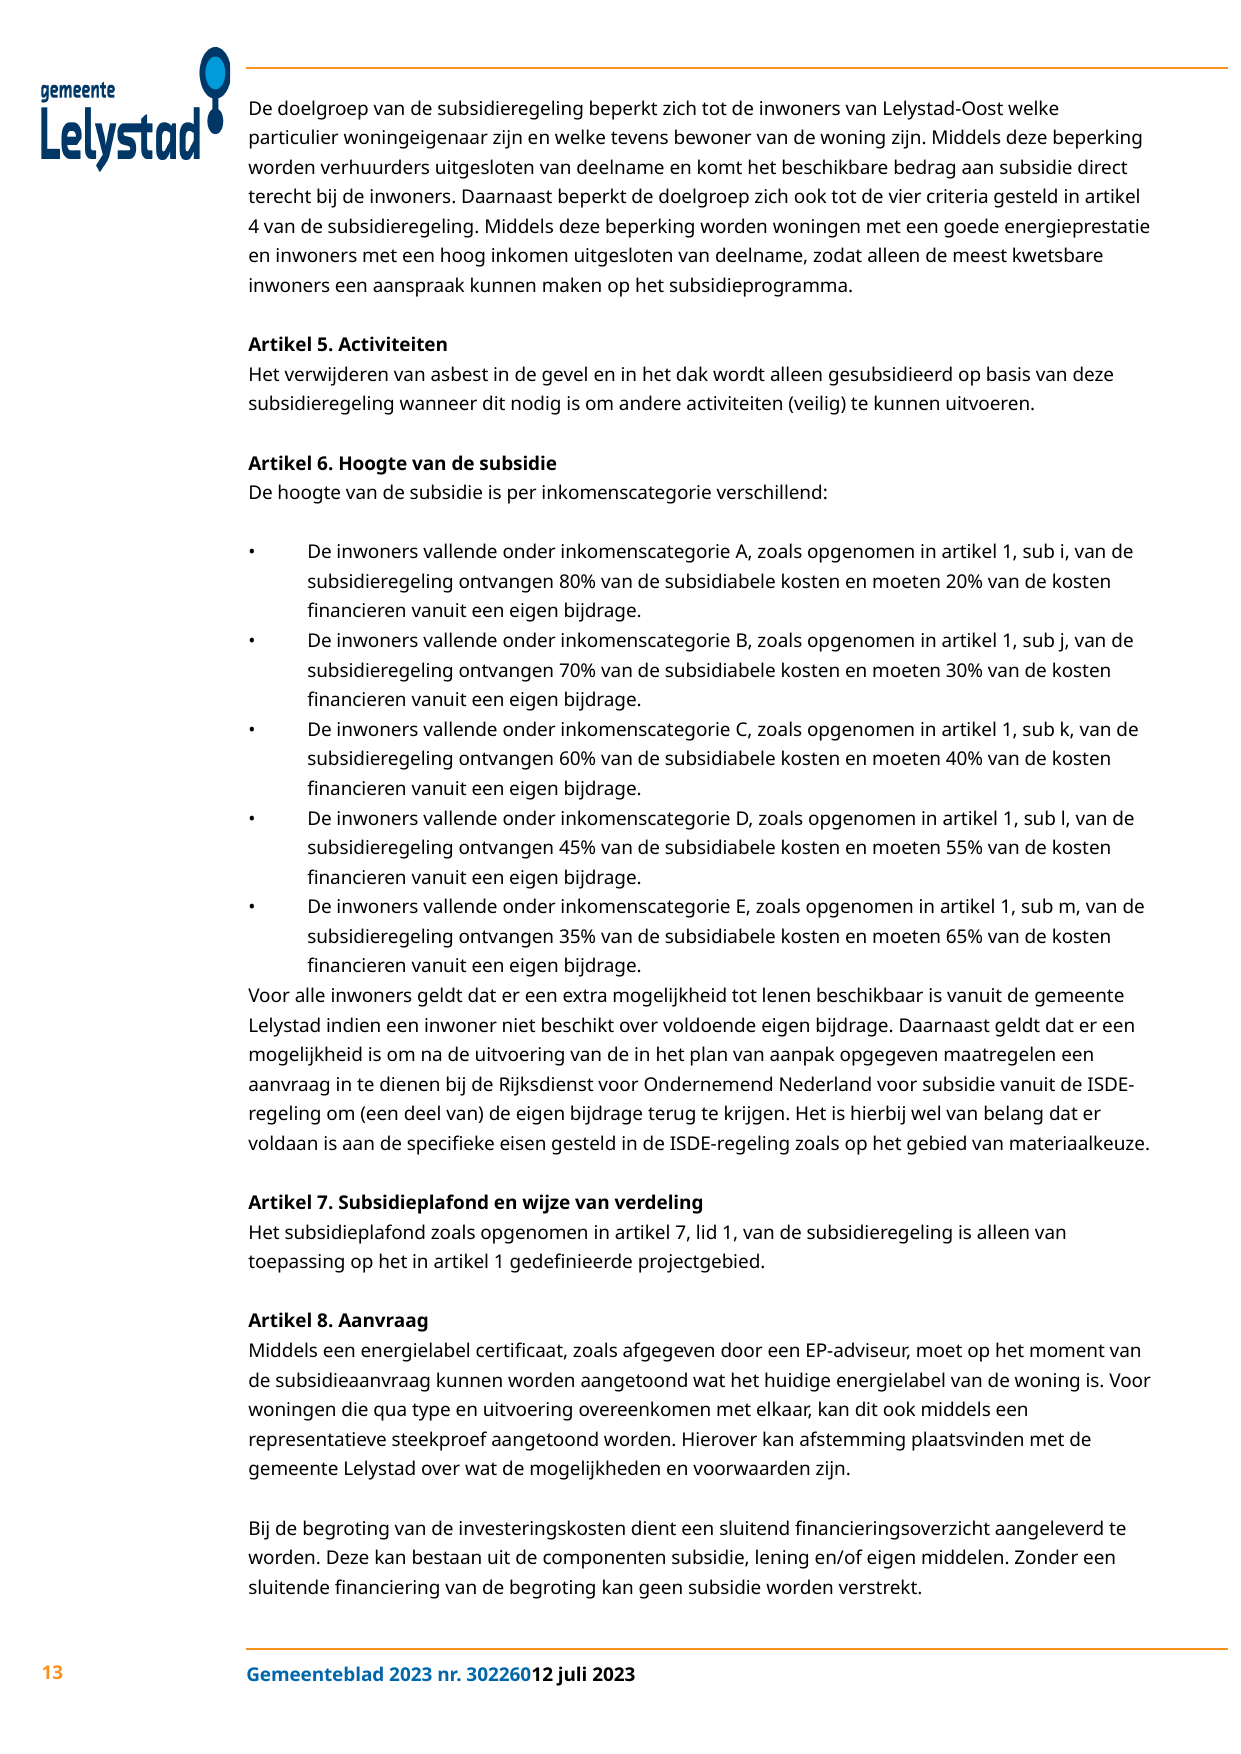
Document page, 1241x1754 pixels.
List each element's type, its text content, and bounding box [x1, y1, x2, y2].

picture [41, 47, 231, 172]
text Voor alle inwoners geldt dat er een extra mogelijkheid tot lenen beschikbaar is vanuit de gemeente Lelystad indien een inwoner niet beschikt over voldoende eigen bijdrage. Daarnaast geldt dat er een mogelijkheid is om na de uitvoering van de in het plan van aanpak opgegeven maatregelen een aanvraag in te dienen bij de Rijksdienst voor Ondernemend Nederland voor subsidie vanuit de ISDE-regeling om (een deel van) de eigen bijdrage terug te krijgen. Het is hierbij wel van belang dat er voldaan is aan de specifieke eisen gesteld in de ISDE-regeling zoals op het gebied van materiaalkeuze. [248, 982, 1152, 1156]
text Middels een energielabel certificaat, zoals afgegeven door een EP-adviseur, moet op het moment van de subsidieaanvraag kunnen worden aangetoond wat het huidige energielabel van de woning is. Voor woningen die qua type en uitvoering overeenkomen met elkaar, kan dit ook middels een representatieve steekproef aangetoond worden. Hierover kan afstemming plaatsvinden met de gemeente Lelystad over wat de mogelijkheden en voorwaarden zijn. [248, 1337, 1152, 1481]
text Artikel 8. Aanvraag [248, 1308, 1152, 1333]
text Het subsidieplafond zoals opgenomen in artikel 7, lid 1, van de subsidieregeling is alleen van toepassing op het in artikel 1 gedefinieerde projectgebied. [248, 1219, 1152, 1274]
text Artikel 6. Hoogte van de subsidie [248, 450, 1152, 476]
list De inwoners vallende onder inkomenscategorie B, zoals opgenomen in artikel 1, sub j, van de subsidieregeling ontvangen 70% van de subsidiabele kosten en moeten 30% van de kosten financieren vanuit een eigen bijdrage. [248, 627, 1152, 712]
text Artikel 5. Activiteiten [248, 331, 1152, 357]
text Het verwijderen van asbest in de gevel en in het dak wordt alleen gesubsidieerd op basis van deze subsidieregeling wanneer dit nodig is om andere activiteiten (veilig) te kunnen uitvoeren. [248, 361, 1152, 416]
text Artikel 7. Subsidieplafond en wijze van verdeling [248, 1189, 1152, 1215]
list De inwoners vallende onder inkomenscategorie E, zoals opgenomen in artikel 1, sub m, van de subsidieregeling ontvangen 35% van de subsidiabele kosten en moeten 65% van de kosten financieren vanuit een eigen bijdrage. [248, 893, 1152, 978]
list De inwoners vallende onder inkomenscategorie C, zoals opgenomen in artikel 1, sub k, van de subsidieregeling ontvangen 60% van de subsidiabele kosten en moeten 40% van de kosten financieren vanuit een eigen bijdrage. [248, 716, 1152, 801]
list De inwoners vallende onder inkomenscategorie D, zoals opgenomen in artikel 1, sub l, van de subsidieregeling ontvangen 45% van de subsidiabele kosten en moeten 55% van de kosten financieren vanuit een eigen bijdrage. [248, 805, 1152, 890]
list De inwoners vallende onder inkomenscategorie A, zoals opgenomen in artikel 1, sub i, van de subsidieregeling ontvangen 80% van de subsidiabele kosten en moeten 20% van de kosten financieren vanuit een eigen bijdrage. [248, 538, 1152, 623]
text De doelgroep van de subsidieregeling beperkt zich tot de inwoners van Lelystad-Oost welke particulier woningeigenaar zijn en welke tevens bewoner van de woning zijn. Middels deze beperking worden verhuurders uitgesloten van deelname en komt het beschikbare bedrag aan subsidie direct terecht bij de inwoners. Daarnaast beperkt de doelgroep zich ook tot de vier criteria gesteld in artikel 4 van de subsidieregeling. Middels deze beperking worden woningen met een goede energieprestatie en inwoners met een hoog inkomen uitgesloten van deelname, zodat alleen de meest kwetsbare inwoners een aanspraak kunnen maken op het subsidieprogramma. [248, 95, 1152, 298]
text Bij de begroting van de investeringskosten dient een sluitend financieringsoverzicht aangeleverd te worden. Deze kan bestaan uit de componenten subsidie, lening en/of eigen middelen. Zonder een sluitende financiering van de begroting kan geen subsidie worden verstrekt. [248, 1515, 1152, 1600]
text De hoogte van de subsidie is per inkomenscategorie verschillend: [248, 479, 1152, 505]
